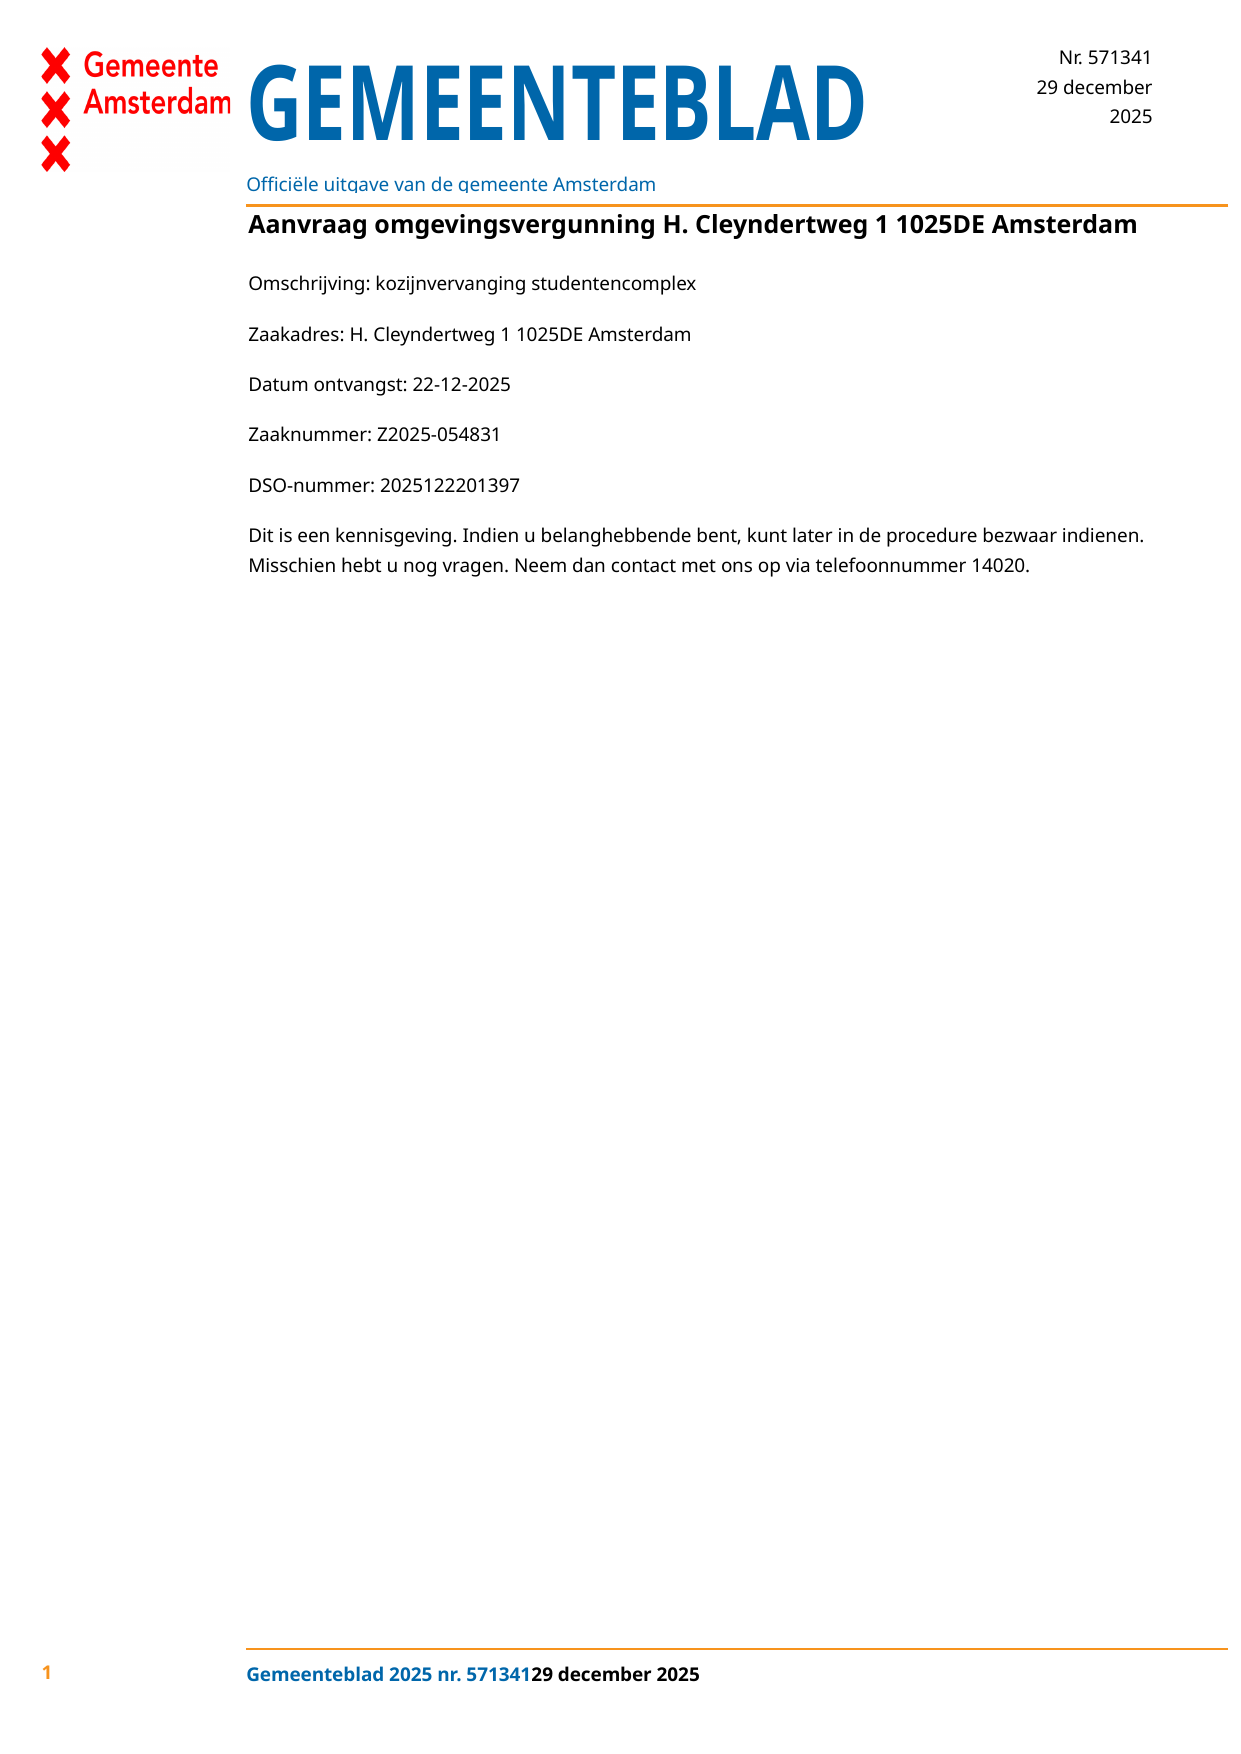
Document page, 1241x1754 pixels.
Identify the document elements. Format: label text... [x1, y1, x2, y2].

text DSO-nummer: 2025122201397 [248, 472, 1152, 498]
text Datum ontvangst: 22-12-2025 [248, 371, 1152, 397]
text Omschrijving: kozijnvervanging studentencomplex [248, 270, 1152, 296]
text Aanvraag omgevingsvergunning H. Cleyndertweg 1 1025DE Amsterdam [248, 207, 1152, 241]
picture [41, 47, 231, 172]
text Zaakadres: H. Cleyndertweg 1 1025DE Amsterdam [248, 321, 1152, 346]
text Zaaknummer: Z2025-054831 [248, 422, 1152, 447]
text Dit is een kennisgeving. Indien u belanghebbende bent, kunt later in de procedure bezwaar indienen. Misschien hebt u nog vragen. Neem dan contact met ons op via telefoonnummer 14020. [248, 522, 1152, 578]
